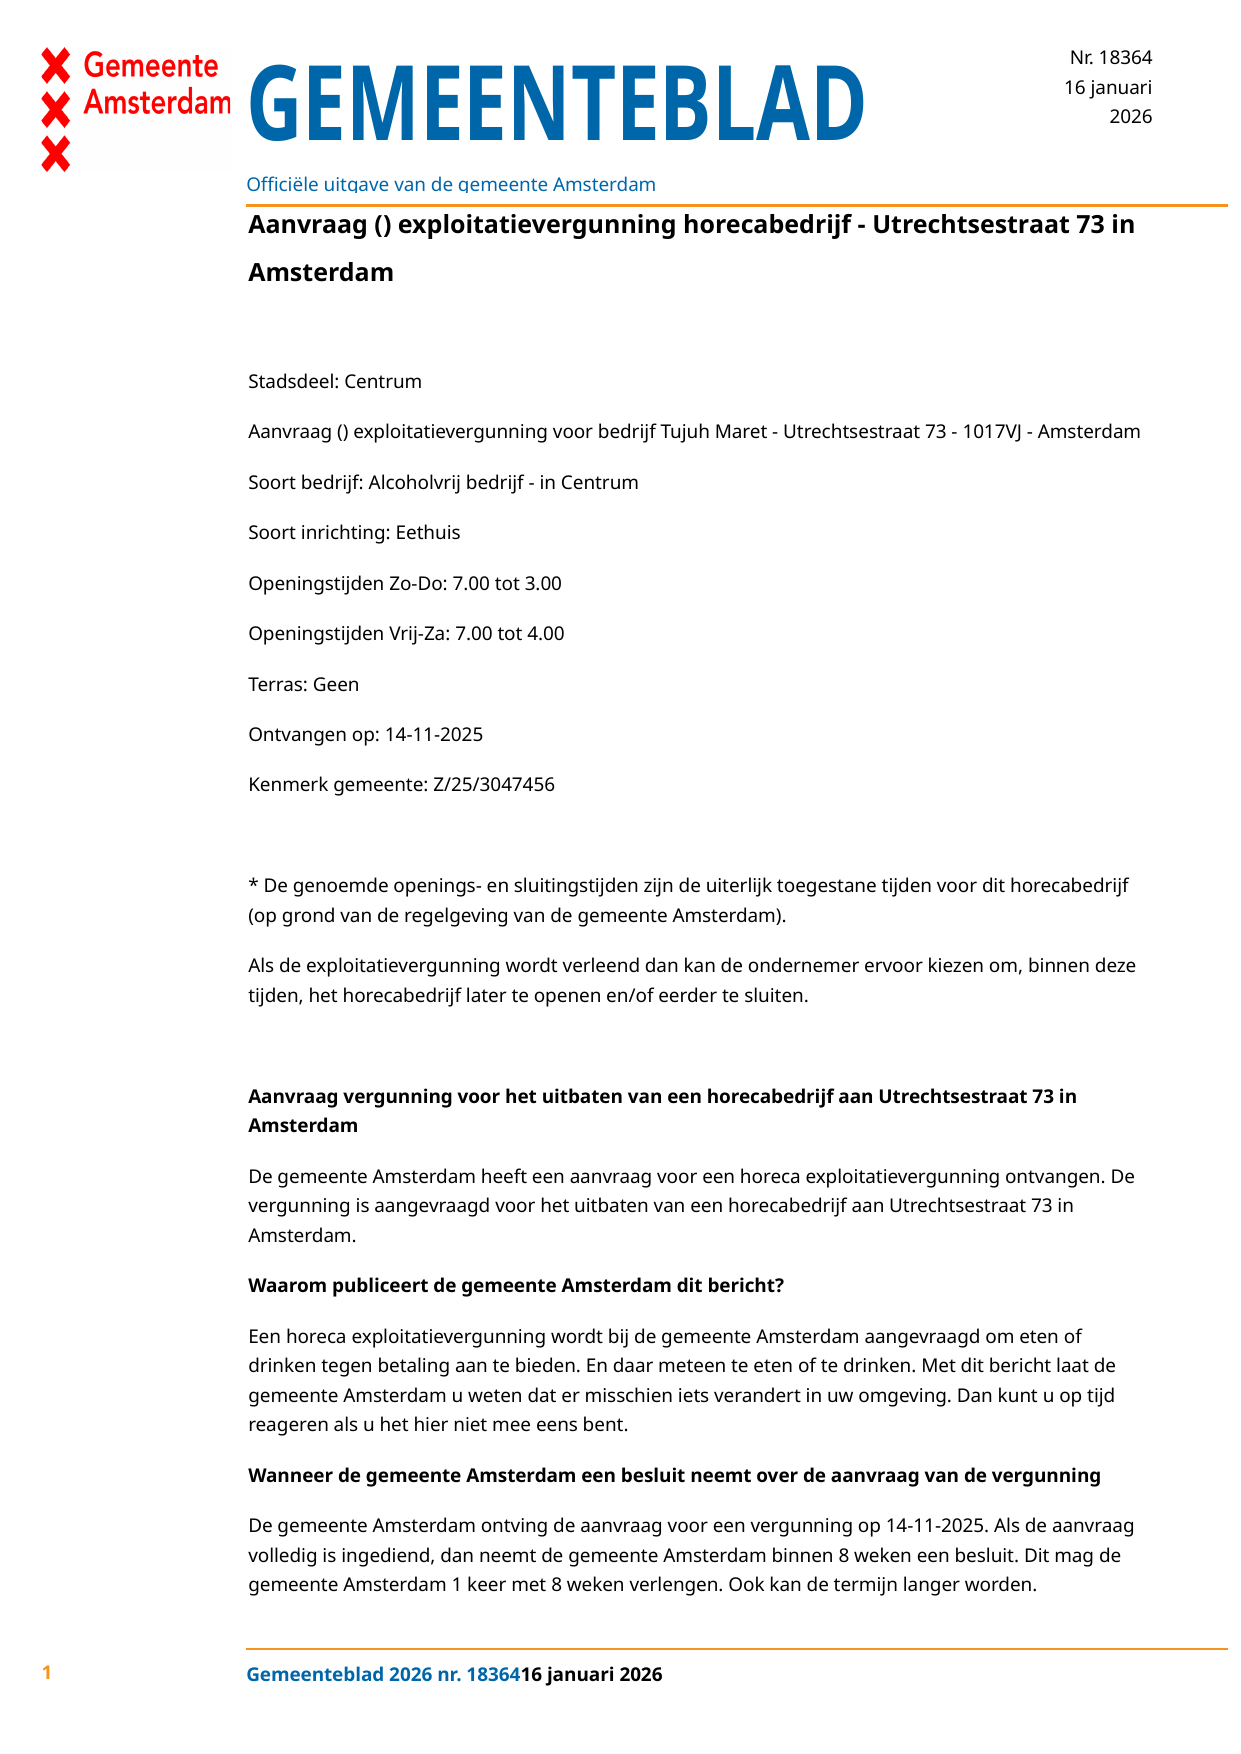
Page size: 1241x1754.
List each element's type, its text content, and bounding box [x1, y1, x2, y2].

text Aanvraag () exploitatievergunning horecabedrijf - Utrechtsestraat 73 in Amsterdam [248, 207, 1152, 288]
text Soort inrichting: Eethuis [248, 519, 1152, 545]
text Soort bedrijf: Alcoholvrij bedrijf - in Centrum [248, 469, 1152, 495]
text Stadsdeel: Centrum [248, 368, 1152, 394]
text Aanvraag () exploitatievergunning voor bedrijf Tujuh Maret - Utrechtsestraat 73 - 1017VJ - Amsterdam [248, 419, 1152, 444]
text Ontvangen op: 14-11-2025 [248, 721, 1152, 747]
text Een horeca exploitatievergunning wordt bij de gemeente Amsterdam aangevraagd om eten of drinken tegen betaling aan te bieden. En daar meteen te eten of te drinken. Met dit bericht laat de gemeente Amsterdam u weten dat er misschien iets verandert in uw omgeving. Dan kunt u op tijd reageren als u het hier niet mee eens bent. [248, 1323, 1152, 1437]
text Terras: Geen [248, 671, 1152, 697]
text Waarom publiceert de gemeente Amsterdam dit bericht? [248, 1272, 1152, 1298]
text Kenmerk gemeente: Z/25/3047456 [248, 772, 1152, 797]
text De gemeente Amsterdam heeft een aanvraag voor een horeca exploitatievergunning ontvangen. De vergunning is aangevraagd voor het uitbaten van een horecabedrijf aan Utrechtsestraat 73 in Amsterdam. [248, 1163, 1152, 1248]
text Als de exploitatievergunning wordt verleend dan kan de ondernemer ervoor kiezen om, binnen deze tijden, het horecabedrijf later te openen en/of eerder te sluiten. [248, 952, 1152, 1008]
text * De genoemde openings- en sluitingstijden zijn de uiterlijk toegestane tijden voor dit horecabedrijf (op grond van de regelgeving van de gemeente Amsterdam). [248, 872, 1152, 928]
text Openingstijden Zo-Do: 7.00 tot 3.00 [248, 570, 1152, 596]
text Wanneer de gemeente Amsterdam een besluit neemt over de aanvraag van de vergunning [248, 1462, 1152, 1488]
picture [41, 47, 231, 172]
text Openingstijden Vrij-Za: 7.00 tot 4.00 [248, 620, 1152, 646]
text Aanvraag vergunning voor het uitbaten van een horecabedrijf aan Utrechtsestraat 73 in Amsterdam [248, 1083, 1152, 1138]
text De gemeente Amsterdam ontving de aanvraag voor een vergunning op 14-11-2025. Als de aanvraag volledig is ingediend, dan neemt de gemeente Amsterdam binnen 8 weken een besluit. Dit mag de gemeente Amsterdam 1 keer met 8 weken verlengen. Ook kan de termijn langer worden. [248, 1512, 1152, 1597]
